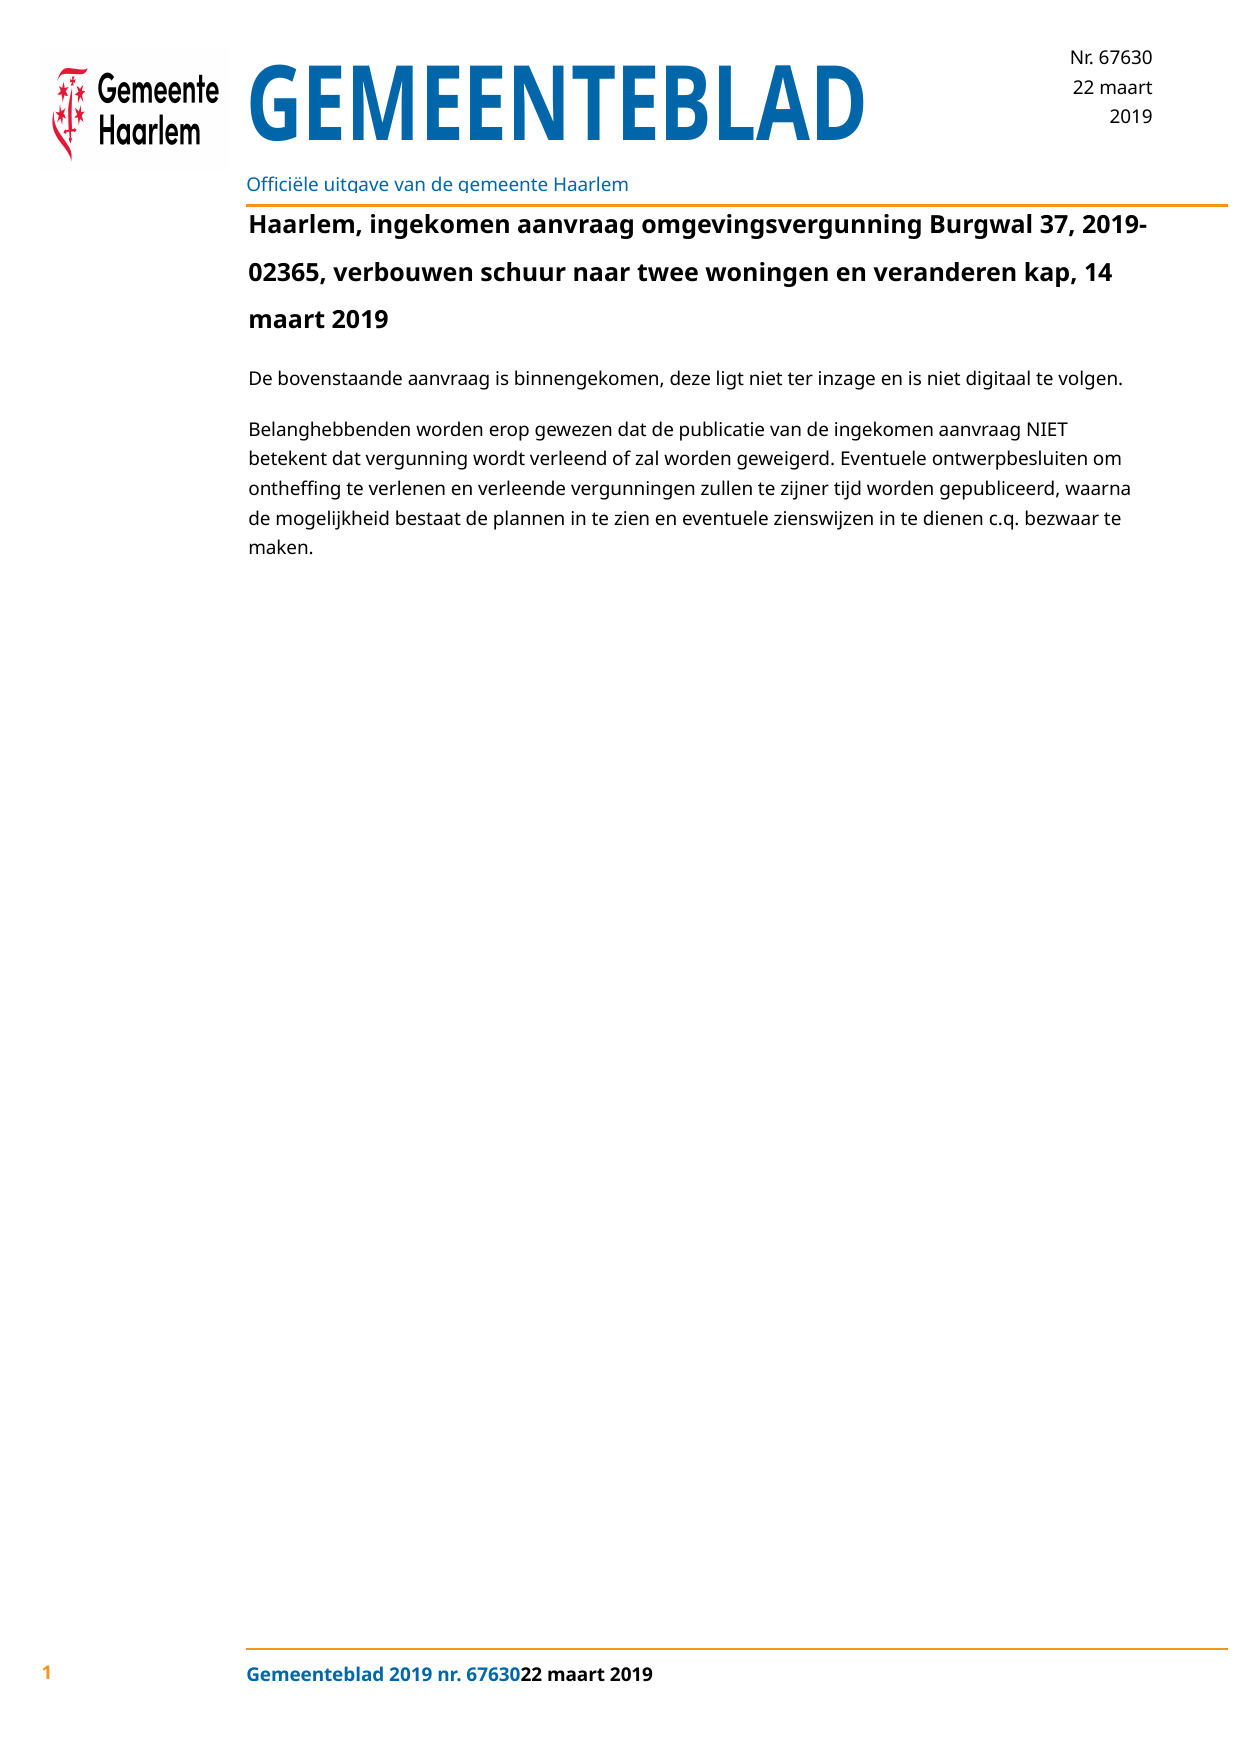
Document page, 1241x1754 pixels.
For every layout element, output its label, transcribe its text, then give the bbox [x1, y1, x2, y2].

text De bovenstaande aanvraag is binnengekomen, deze ligt niet ter inzage en is niet digitaal te volgen. [248, 366, 1152, 391]
picture [41, 47, 231, 172]
text Haarlem, ingekomen aanvraag omgevingsvergunning Burgwal 37, 2019-02365, verbouwen schuur naar twee woningen en veranderen kap, 14 maart 2019 [248, 207, 1152, 336]
text Belanghebbenden worden erop gewezen dat de publicatie van de ingekomen aanvraag NIET betekent dat vergunning wordt verleend of zal worden geweigerd. Eventuele ontwerpbesluiten om ontheffing te verlenen en verleende vergunningen zullen te zijner tijd worden gepubliceerd, waarna de mogelijkheid bestaat de plannen in te zien en eventuele zienswijzen in te dienen c.q. bezwaar te maken. [248, 416, 1152, 560]
